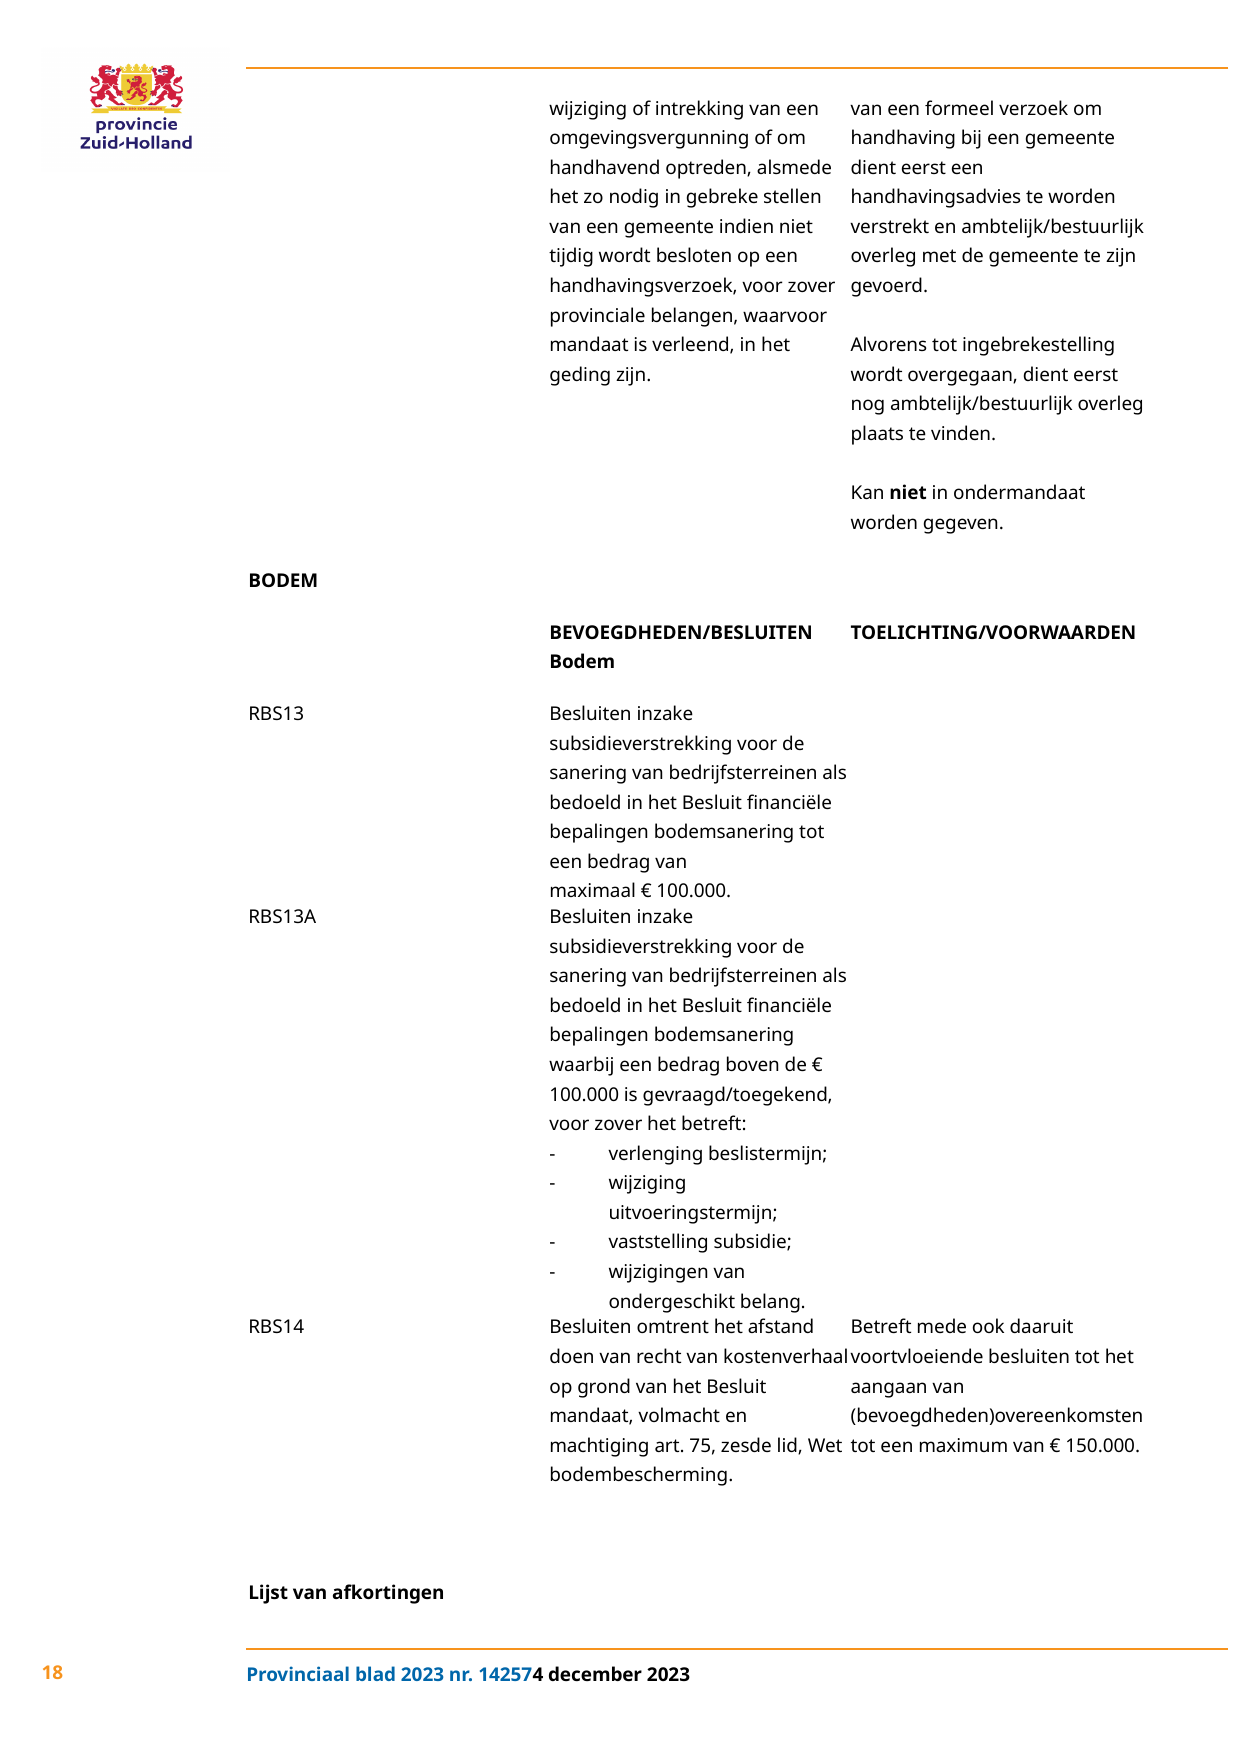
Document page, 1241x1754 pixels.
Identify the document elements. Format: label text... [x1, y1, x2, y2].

table_cell RBS13A [248, 903, 549, 1314]
text Lijst van afkortingen [248, 1579, 1152, 1605]
table_cell [850, 674, 1152, 700]
table_cell [850, 593, 1152, 619]
table_cell Besluiten inzake subsidieverstrekking voor de sanering van bedrijfsterreinen als bedoeld in het Besluit financiële bepalingen bodemsanering waarbij een bedrag boven de € 100.000 is gevraagd/toegekend, voor zover het betreft: verlenging beslistermijn; wijziging uitvoeringstermijn; vaststelling subsidie; wijzigingen van ondergeschikt belang. [549, 903, 850, 1314]
table_cell [549, 674, 850, 700]
table_cell [248, 674, 549, 700]
table_cell BEVOEGDHEDEN/BESLUITEN Bodem [549, 619, 850, 674]
table_cell [248, 619, 549, 674]
table_cell [248, 95, 549, 535]
table_cell Betreft mede ook daaruit voortvloeiende besluiten tot het aangaan van (bevoegdheden)overeenkomsten tot een maximum van € 150.000. [850, 1314, 1152, 1487]
table_cell RBS14 [248, 1314, 549, 1487]
table_cell [549, 593, 850, 619]
table_cell Besluiten inzake subsidieverstrekking voor de sanering van bedrijfsterreinen als bedoeld in het Besluit financiële bepalingen bodemsanering tot een bedrag van maximaal € 100.000. [549, 700, 850, 903]
table_cell Besluiten omtrent het afstand doen van recht van kostenverhaal op grond van het Besluit mandaat, volmacht en machtiging art. 75, zesde lid, Wet bodembescherming. [549, 1314, 850, 1487]
table_header BODEM [248, 568, 1152, 593]
table_cell wijziging of intrekking van een omgevingsvergunning of om handhavend optreden, alsmede het zo nodig in gebreke stellen van een gemeente indien niet tijdig wordt besloten op een handhavingsverzoek, voor zover provinciale belangen, waarvoor mandaat is verleend, in het geding zijn. [549, 95, 850, 535]
table_cell TOELICHTING/VOORWAARDEN [850, 619, 1152, 674]
table_cell van een formeel verzoek om handhaving bij een gemeente dient eerst een handhavingsadvies te worden verstrekt en ambtelijk/bestuurlijk overleg met de gemeente te zijn gevoerd. Alvorens tot ingebrekestelling wordt overgegaan, dient eerst nog ambtelijk/bestuurlijk overleg plaats te vinden. Kan niet in ondermandaat worden gegeven. [850, 95, 1152, 535]
table_cell RBS13 [248, 700, 549, 903]
table_cell [850, 903, 1152, 1314]
table_cell [248, 593, 549, 619]
table_cell [850, 700, 1152, 903]
picture [41, 47, 231, 172]
